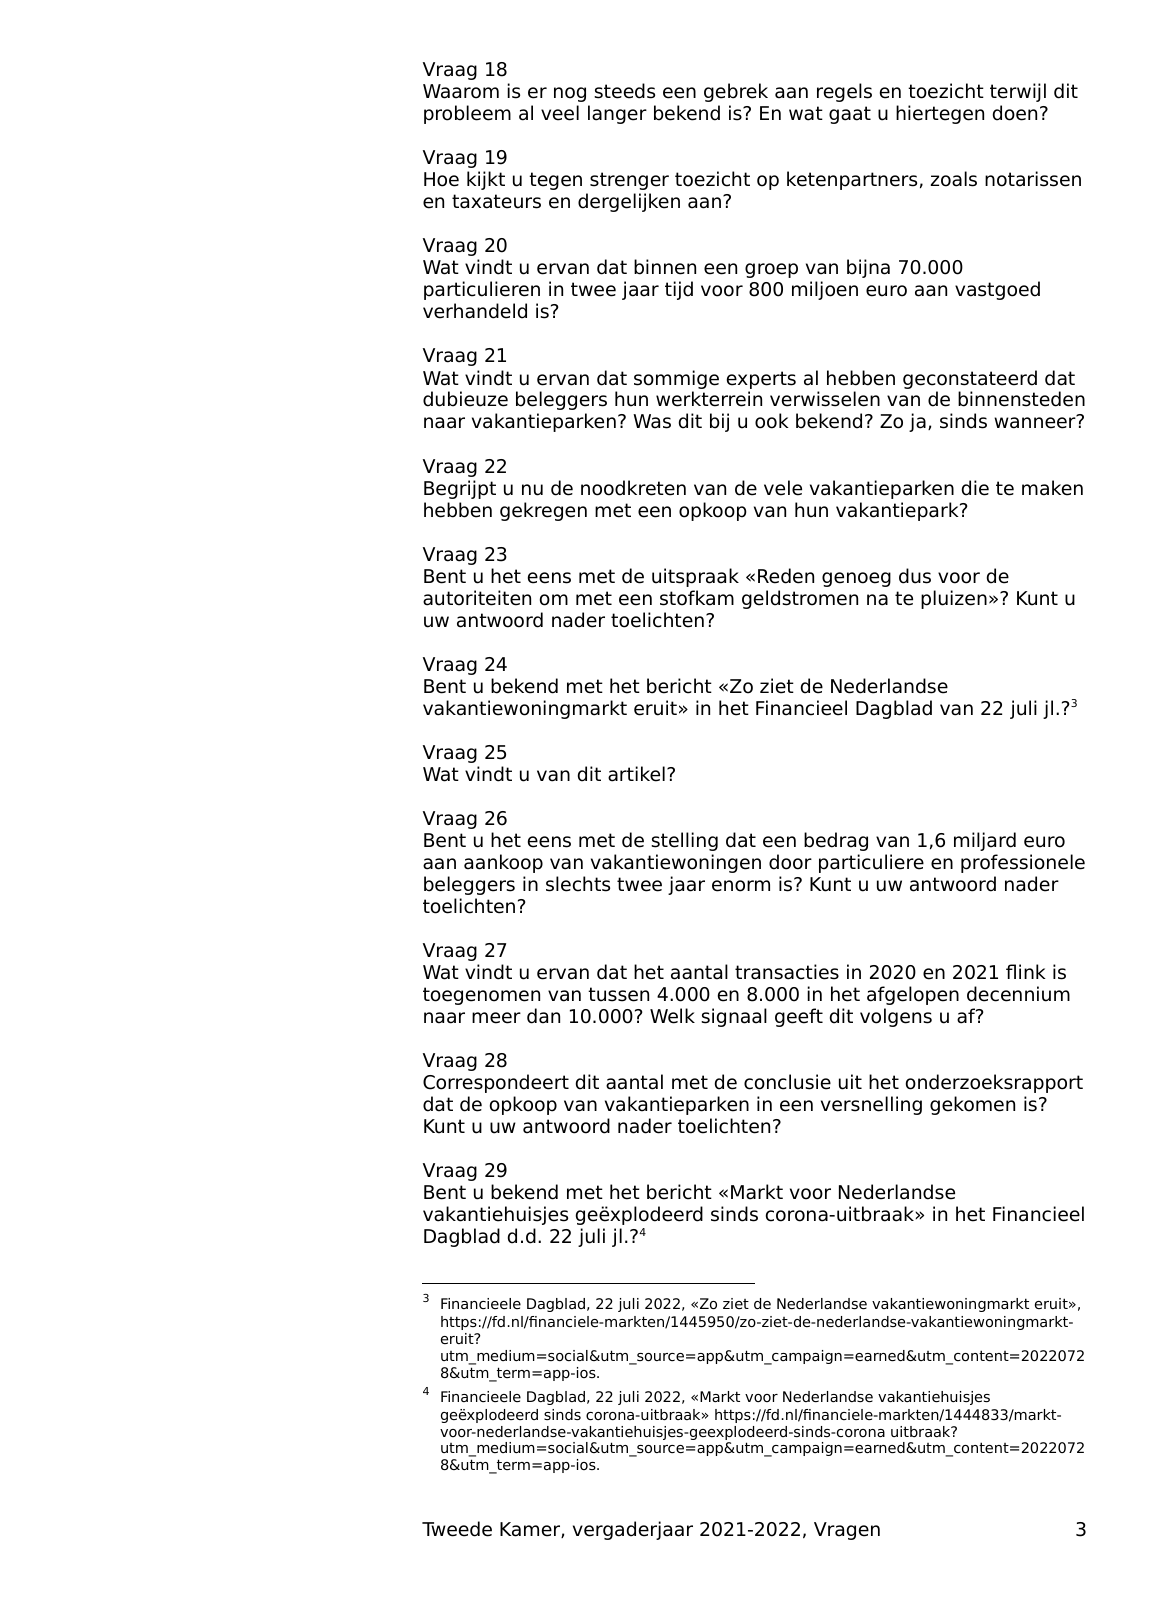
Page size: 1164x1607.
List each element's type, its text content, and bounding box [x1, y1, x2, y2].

text Vraag 26 [422, 808, 1087, 830]
text Wat vindt u van dit artikel? [422, 764, 1087, 786]
text Financieele Dagblad, 22 juli 2022, «Markt voor Nederlandse vakantiehuisjes geëxplodeerd sinds corona-uitbraak» https://fd.nl/financiele-markten/1444833/markt-voor-nederlandse-vakantiehuisjes-geexplodeerd-sinds-corona uitbraak?utm_medium=social&utm_source=app&utm_campaign=earned&utm_content=20220728&utm_term=app-ios. [422, 1385, 1087, 1474]
text Wat vindt u ervan dat het aantal transacties in 2020 en 2021 flink is toegenomen van tussen 4.000 en 8.000 in het afgelopen decennium naar meer dan 10.000? Welk signaal geeft dit volgens u af? [422, 962, 1087, 1028]
text Vraag 28 [422, 1050, 1087, 1072]
text Bent u bekend met het bericht «Markt voor Nederlandse vakantiehuisjes geëxplodeerd sinds corona-uitbraak» in het Financieel Dagblad d.d. 22 juli jl.? [422, 1182, 1087, 1248]
text Vraag 22 [422, 456, 1087, 477]
text Vraag 21 [422, 345, 1087, 367]
text Vraag 18 [422, 59, 1087, 81]
text Vraag 24 [422, 654, 1087, 676]
text Bent u het eens met de stelling dat een bedrag van 1,6 miljard euro aan aankoop van vakantiewoningen door particuliere en professionele beleggers in slechts twee jaar enorm is? Kunt u uw antwoord nader toelichten? [422, 830, 1087, 918]
text Vraag 19 [422, 147, 1087, 169]
text Wat vindt u ervan dat sommige experts al hebben geconstateerd dat dubieuze beleggers hun werkterrein verwisselen van de binnensteden naar vakantieparken? Was dit bij u ook bekend? Zo ja, sinds wanneer? [422, 367, 1087, 433]
text Vraag 25 [422, 742, 1087, 764]
text Hoe kijkt u tegen strenger toezicht op ketenpartners, zoals notarissen en taxateurs en dergelijken aan? [422, 169, 1087, 213]
text Vraag 20 [422, 235, 1087, 257]
text Vraag 27 [422, 940, 1087, 962]
text Bent u het eens met de uitspraak «Reden genoeg dus voor de autoriteiten om met een stofkam geldstromen na te pluizen»? Kunt u uw antwoord nader toelichten? [422, 566, 1087, 632]
text Bent u bekend met het bericht «Zo ziet de Nederlandse vakantiewoningmarkt eruit» in het Financieel Dagblad van 22 juli jl.? [422, 676, 1087, 720]
text Vraag 23 [422, 544, 1087, 566]
text Correspondeert dit aantal met de conclusie uit het onderzoeksrapport dat de opkoop van vakantieparken in een versnelling gekomen is? Kunt u uw antwoord nader toelichten? [422, 1072, 1087, 1138]
text Financieele Dagblad, 22 juli 2022, «Zo ziet de Nederlandse vakantiewoningmarkt eruit», https://fd.nl/financiele-markten/1445950/zo-ziet-de-nederlandse-vakantiewoningmarkt-eruit?utm_medium=social&utm_source=app&utm_campaign=earned&utm_content=20220728&utm_term=app-ios. [422, 1292, 1087, 1382]
text Vraag 29 [422, 1160, 1087, 1182]
text Wat vindt u ervan dat binnen een groep van bijna 70.000 particulieren in twee jaar tijd voor 800 miljoen euro aan vastgoed verhandeld is? [422, 257, 1087, 323]
text Begrijpt u nu de noodkreten van de vele vakantieparken die te maken hebben gekregen met een opkoop van hun vakantiepark? [422, 477, 1087, 521]
text Waarom is er nog steeds een gebrek aan regels en toezicht terwijl dit probleem al veel langer bekend is? En wat gaat u hiertegen doen? [422, 81, 1087, 125]
